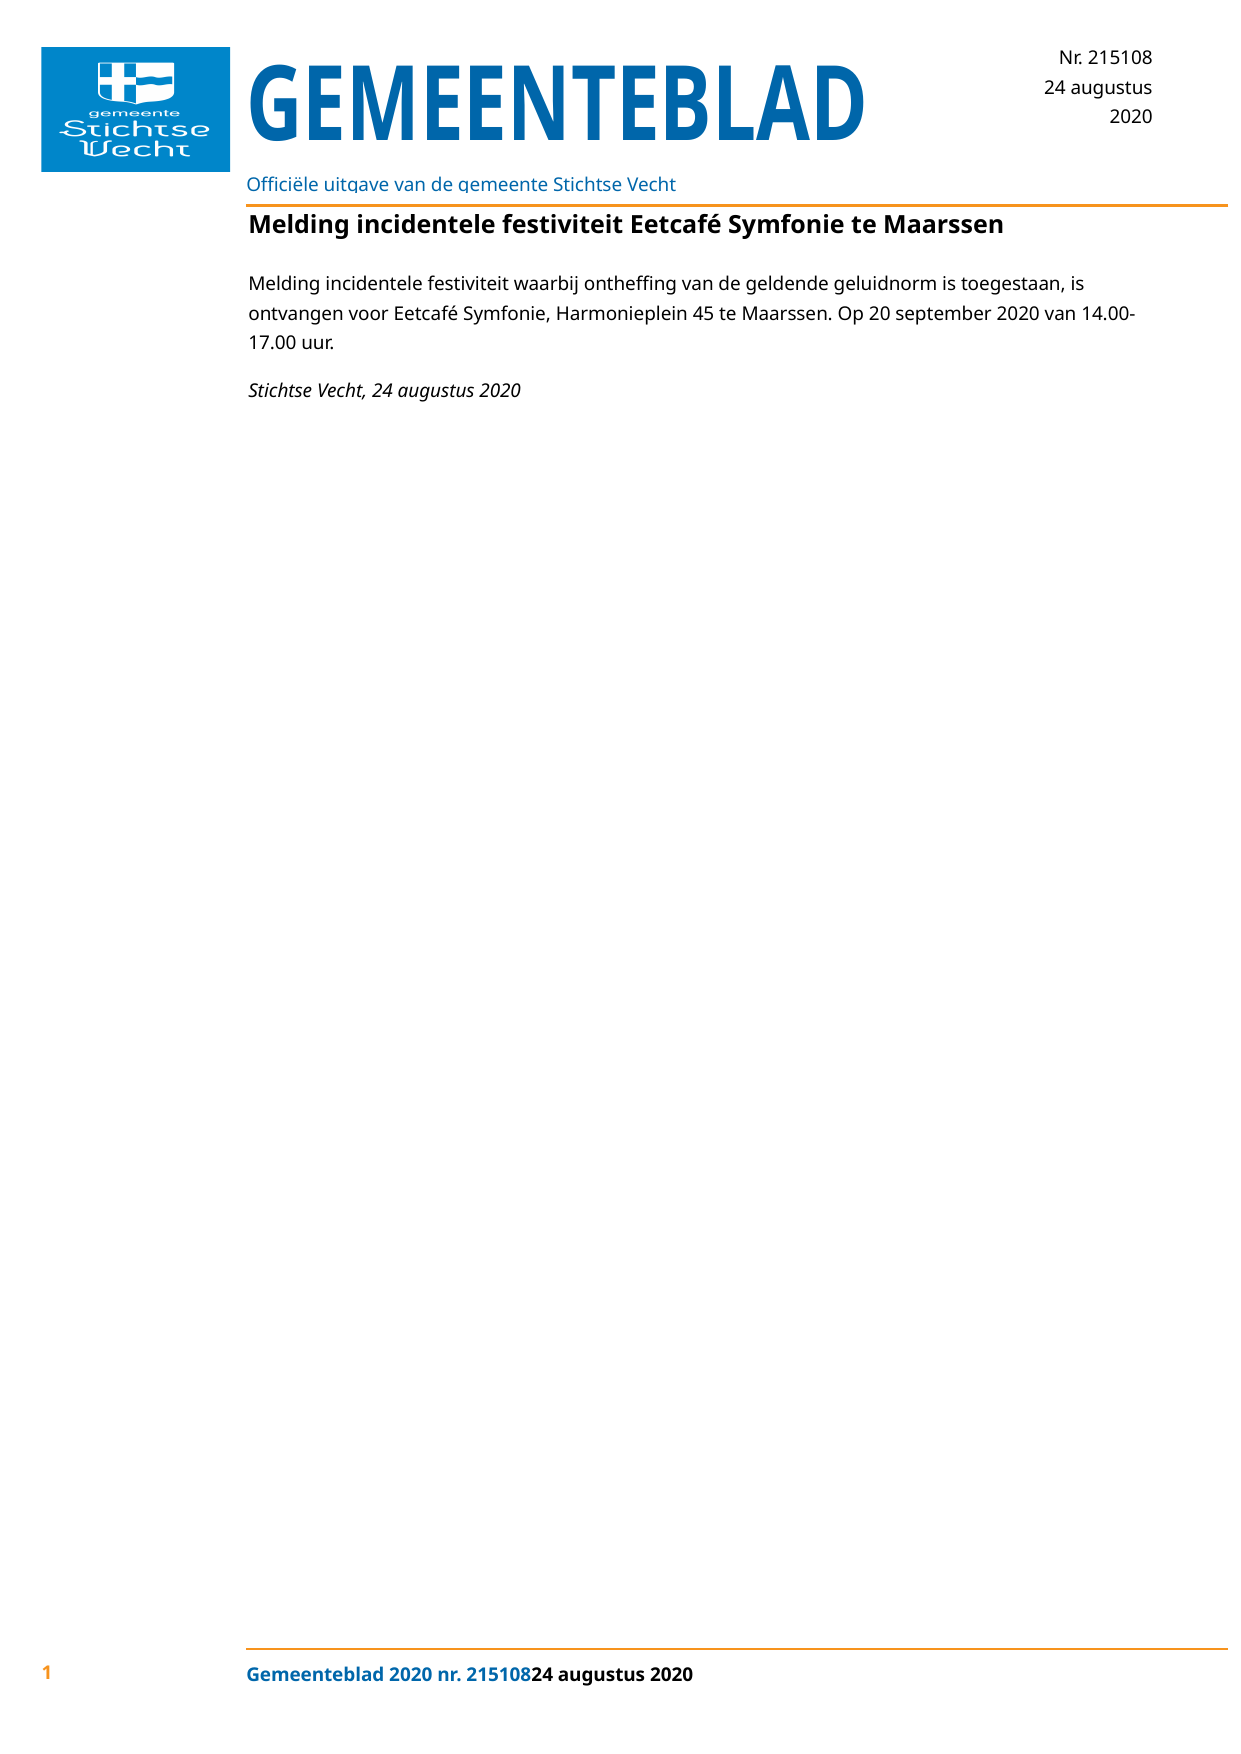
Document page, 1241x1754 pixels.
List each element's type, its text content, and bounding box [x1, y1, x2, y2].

text Melding incidentele festiviteit Eetcafé Symfonie te Maarssen [248, 207, 1152, 241]
picture [99, 63, 135, 101]
text Melding incidentele festiviteit waarbij ontheffing van de geldende geluidnorm is toegestaan, is ontvangen voor Eetcafé Symfonie, Harmonieplein 45 te Maarssen. Op 20 september 2020 van 14.00-17.00 uur. [248, 270, 1152, 355]
picture [137, 63, 174, 103]
text Stichtse Vecht, 24 augustus 2020 [248, 377, 1152, 403]
